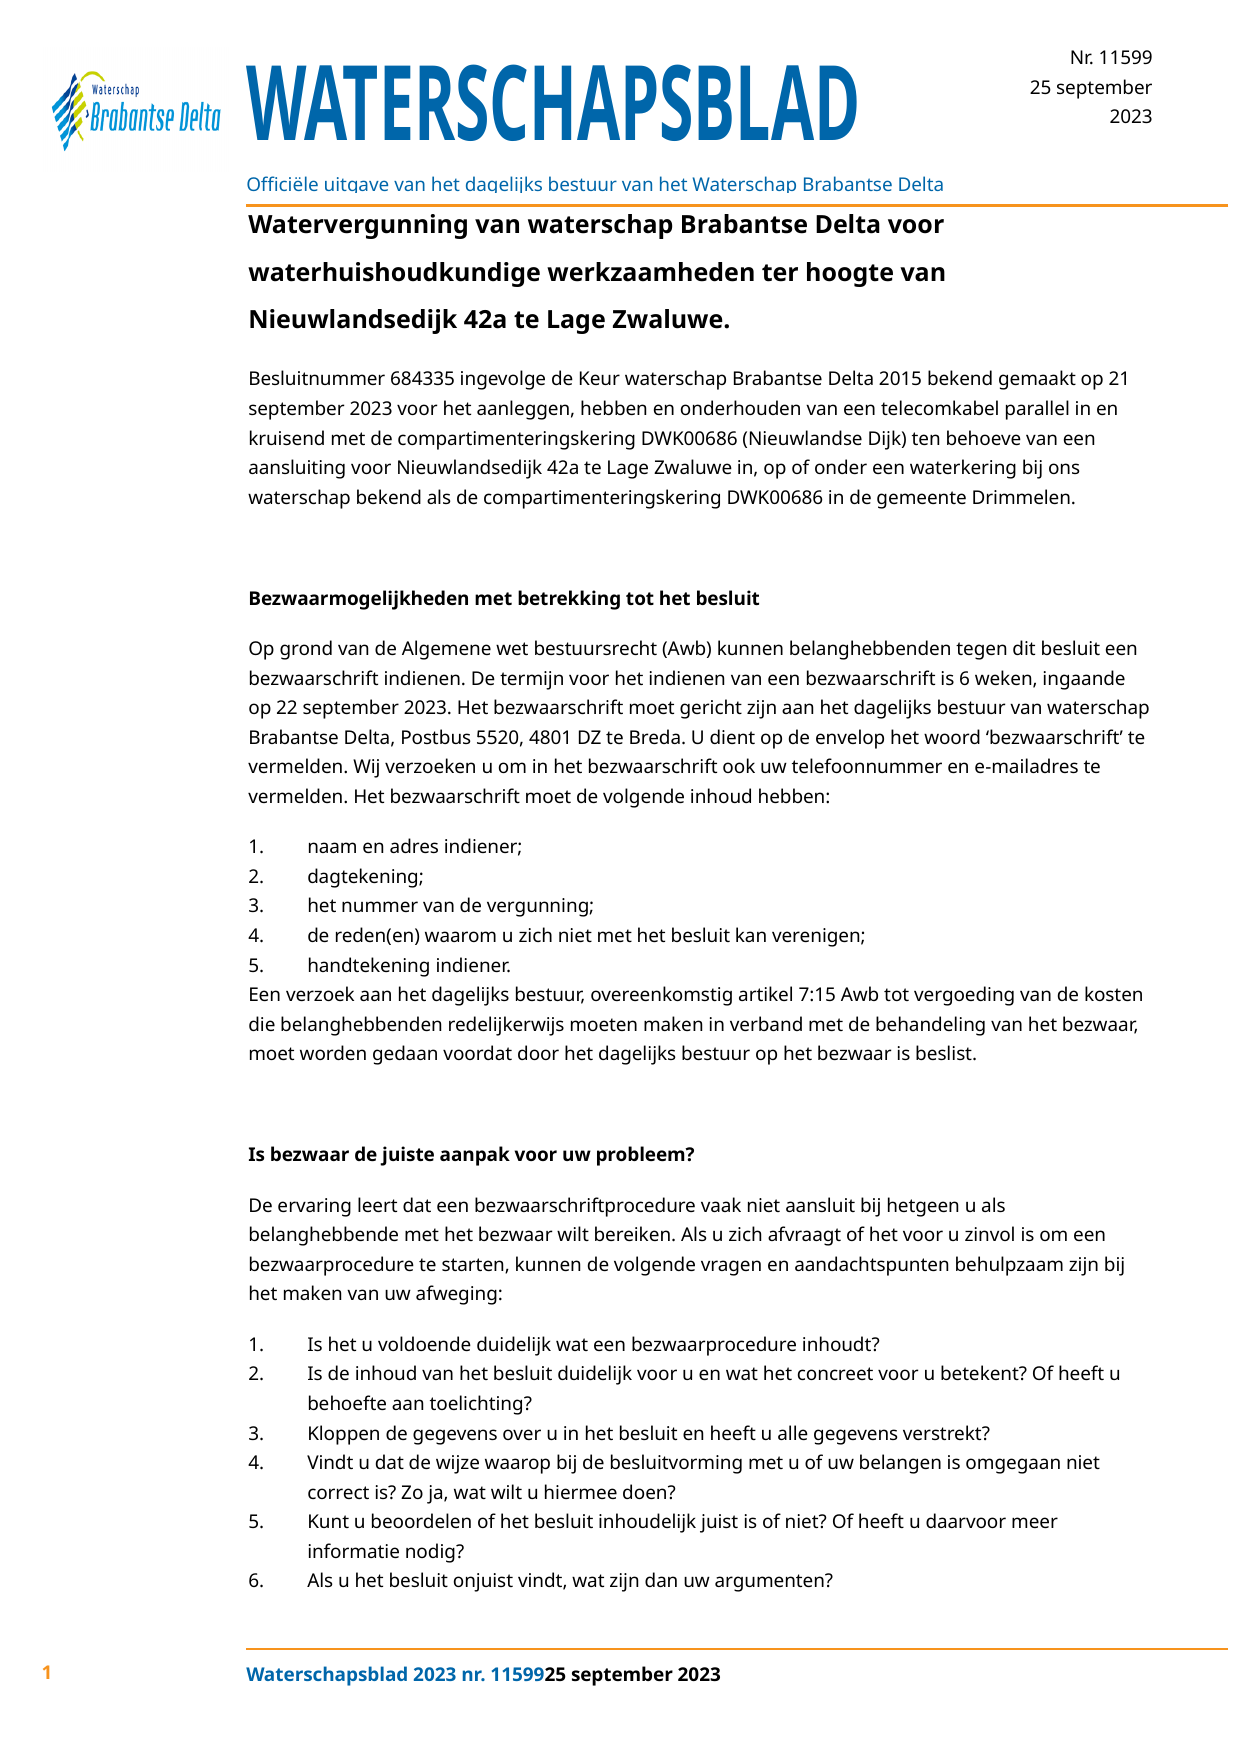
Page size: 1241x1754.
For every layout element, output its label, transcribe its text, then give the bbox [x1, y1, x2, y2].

list dagtekening; [248, 863, 1152, 889]
text Bezwaarmogelijkheden met betrekking tot het besluit [248, 585, 1152, 610]
text Watervergunning van waterschap Brabantse Delta voor waterhuishoudkundige werkzaamheden ter hoogte van Nieuwlandsedijk 42a te Lage Zwaluwe. [248, 207, 1152, 336]
text De ervaring leert dat een bezwaarschriftprocedure vaak niet aansluit bij hetgeen u als belanghebbende met het bezwaar wilt bereiken. Als u zich afvraagt of het voor u zinvol is om een bezwaarprocedure te starten, kunnen de volgende vragen en aandachtspunten behulpzaam zijn bij het maken van uw afweging: [248, 1192, 1152, 1306]
list Kunt u beoordelen of het besluit inhoudelijk juist is of niet? Of heeft u daarvoor meer informatie nodig? [248, 1508, 1152, 1564]
text Besluitnummer 684335 ingevolge de Keur waterschap Brabantse Delta 2015 bekend gemaakt op 21 september 2023 voor het aanleggen, hebben en onderhouden van een telecomkabel parallel in en kruisend met de compartimenteringskering DWK00686 (Nieuwlandse Dijk) ten behoeve van een aansluiting voor Nieuwlandsedijk 42a te Lage Zwaluwe in, op of onder een waterkering bij ons waterschap bekend als de compartimenteringskering DWK00686 in de gemeente Drimmelen. [248, 366, 1152, 509]
list Kloppen de gegevens over u in het besluit en heeft u alle gegevens verstrekt? [248, 1420, 1152, 1445]
picture [41, 47, 231, 172]
list handtekening indiener. [248, 952, 1152, 977]
list Is het u voldoende duidelijk wat een bezwaarprocedure inhoudt? [248, 1331, 1152, 1357]
list de reden(en) waarom u zich niet met het besluit kan verenigen; [248, 922, 1152, 948]
text Is bezwaar de juiste aanpak voor uw probleem? [248, 1141, 1152, 1167]
list Vindt u dat de wijze waarop bij de besluitvorming met u of uw belangen is omgegaan niet correct is? Zo ja, wat wilt u hiermee doen? [248, 1449, 1152, 1504]
text Een verzoek aan het dagelijks bestuur, overeenkomstig artikel 7:15 Awb tot vergoeding van de kosten die belanghebbenden redelijkerwijs moeten maken in verband met de behandeling van het bezwaar, moet worden gedaan voordat door het dagelijks bestuur op het bezwaar is beslist. [248, 981, 1152, 1066]
list het nummer van de vergunning; [248, 893, 1152, 918]
list naam en adres indiener; [248, 833, 1152, 859]
list Als u het besluit onjuist vindt, wat zijn dan uw argumenten? [248, 1568, 1152, 1593]
list Is de inhoud van het besluit duidelijk voor u en wat het concreet voor u betekent? Of heeft u behoefte aan toelichting? [248, 1361, 1152, 1416]
text Op grond van de Algemene wet bestuursrecht (Awb) kunnen belanghebbenden tegen dit besluit een bezwaarschrift indienen. De termijn voor het indienen van een bezwaarschrift is 6 weken, ingaande op 22 september 2023. Het bezwaarschrift moet gericht zijn aan het dagelijks bestuur van waterschap Brabantse Delta, Postbus 5520, 4801 DZ te Breda. U dient op de envelop het woord ‘bezwaarschrift’ te vermelden. Wij verzoeken u om in het bezwaarschrift ook uw telefoonnummer en e‑mailadres te vermelden. Het bezwaarschrift moet de volgende inhoud hebben: [248, 635, 1152, 809]
